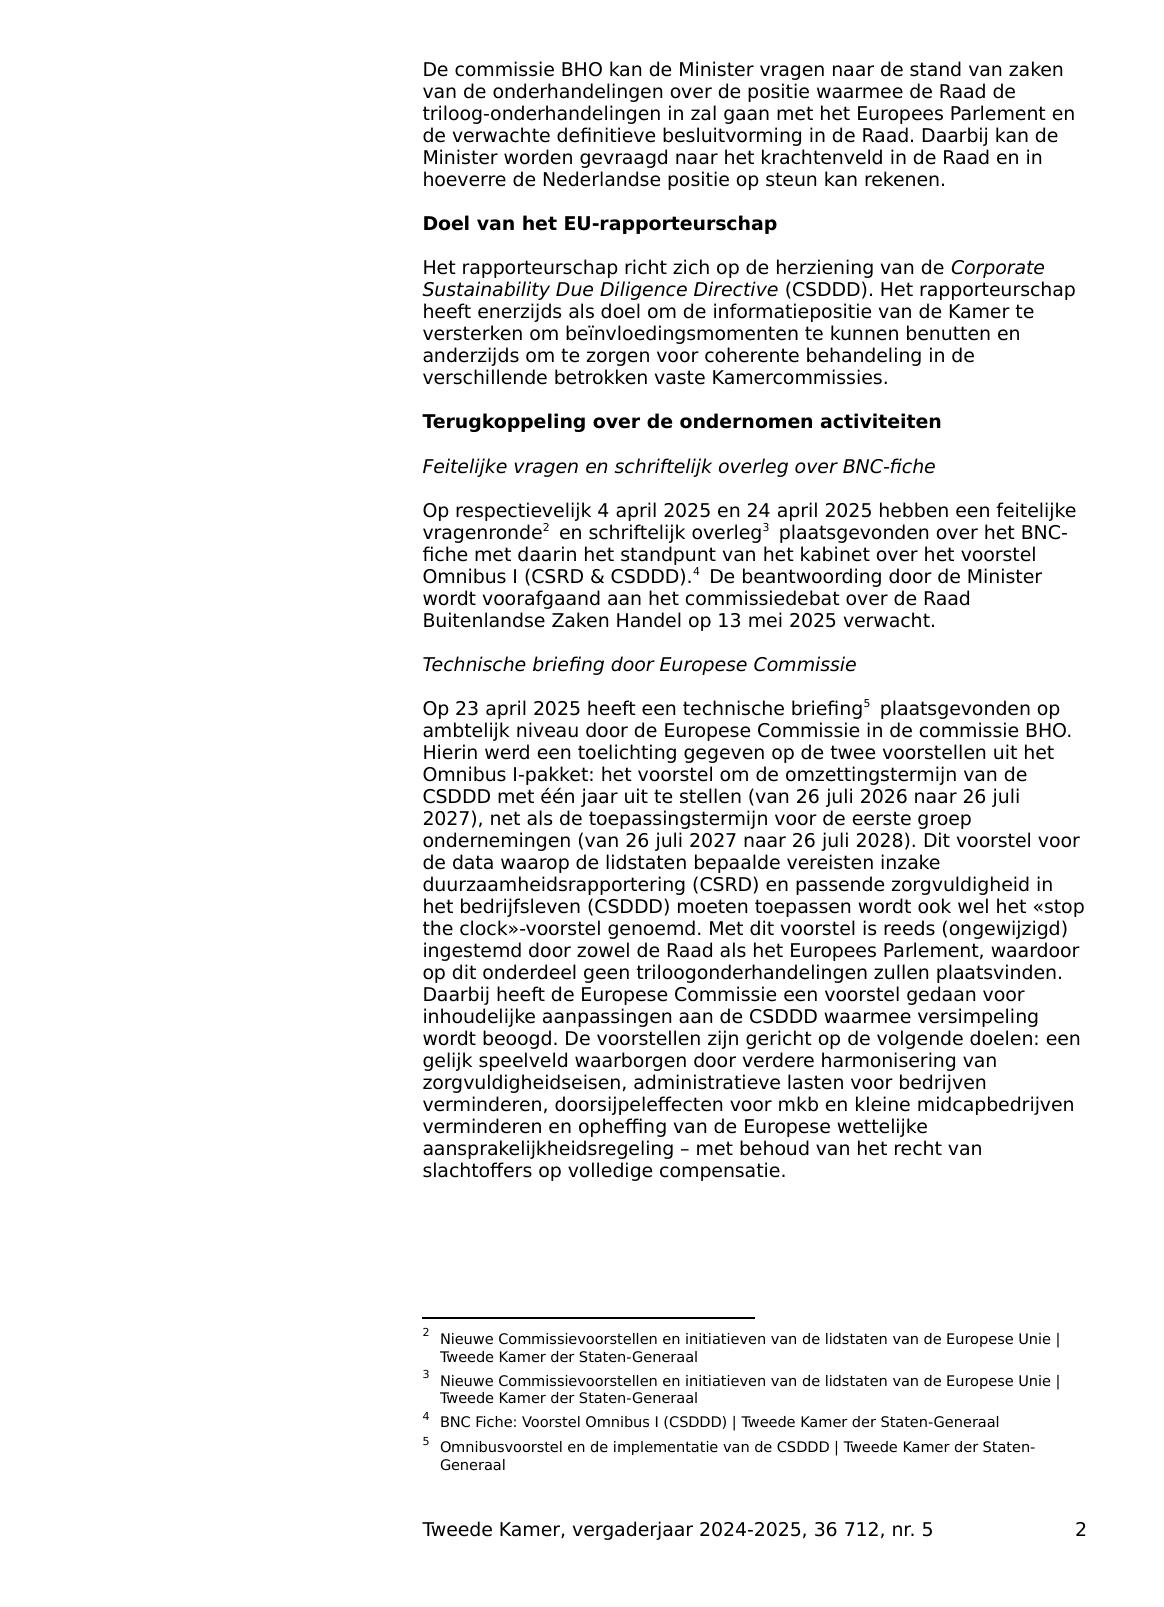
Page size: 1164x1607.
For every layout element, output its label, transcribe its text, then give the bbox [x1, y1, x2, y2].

subtitle Doel van het EU-rapporteurschap [422, 213, 1087, 235]
text Omnibusvoorstel en de implementatie van de CSDDD | Tweede Kamer der Staten-Generaal [422, 1435, 1087, 1474]
subtitle Technische briefing door Europese Commissie [422, 654, 1087, 676]
text Op 23 april 2025 heeft een technische briefing plaatsgevonden op ambtelijk niveau door de Europese Commissie in de commissie BHO. Hierin werd een toelichting gegeven op de twee voorstellen uit het Omnibus I-pakket: het voorstel om de omzettingstermijn van de CSDDD met één jaar uit te stellen (van 26 juli 2026 naar 26 juli 2027), net als de toepassingstermijn voor de eerste groep ondernemingen (van 26 juli 2027 naar 26 juli 2028). Dit voorstel voor de data waarop de lidstaten bepaalde vereisten inzake duurzaamheidsrapportering (CSRD) en passende zorgvuldigheid in het bedrijfsleven (CSDDD) moeten toepassen wordt ook wel het «stop the clock»-voorstel genoemd. Met dit voorstel is reeds (ongewijzigd) ingestemd door zowel de Raad als het Europees Parlement, waardoor op dit onderdeel geen triloogonderhandelingen zullen plaatsvinden. Daarbij heeft de Europese Commissie een voorstel gedaan voor inhoudelijke aanpassingen aan de CSDDD waarmee versimpeling wordt beoogd. De voorstellen zijn gericht op de volgende doelen: een gelijk speelveld waarborgen door verdere harmonisering van zorgvuldigheidseisen, administratieve lasten voor bedrijven verminderen, doorsijpeleffecten voor mkb en kleine midcapbedrijven verminderen en opheffing van de Europese wettelijke aansprakelijkheidsregeling – met behoud van het recht van slachtoffers op volledige compensatie. [422, 698, 1087, 1181]
subtitle Terugkoppeling over de ondernomen activiteiten [422, 411, 1087, 433]
text Het rapporteurschap richt zich op de herziening van de Corporate Sustainability Due Diligence Directive (CSDDD). Het rapporteurschap heeft enerzijds als doel om de informatiepositie van de Kamer te versterken om beïnvloedingsmomenten te kunnen benutten en anderzijds om te zorgen voor coherente behandeling in de verschillende betrokken vaste Kamercommissies. [422, 257, 1087, 389]
text Nieuwe Commissievoorstellen en initiatieven van de lidstaten van de Europese Unie | Tweede Kamer der Staten-Generaal [422, 1327, 1087, 1366]
text BNC Fiche: Voorstel Omnibus I (CSDDD) | Tweede Kamer der Staten-Generaal [422, 1410, 1087, 1432]
text Nieuwe Commissievoorstellen en initiatieven van de lidstaten van de Europese Unie | Tweede Kamer der Staten-Generaal [422, 1368, 1087, 1407]
text Op respectievelijk 4 april 2025 en 24 april 2025 hebben een feitelijke vragenronde en schriftelijk overleg plaatsgevonden over het BNC-fiche met daarin het standpunt van het kabinet over het voorstel Omnibus I (CSRD & CSDDD). De beantwoording door de Minister wordt voorafgaand aan het commissiedebat over de Raad Buitenlandse Zaken Handel op 13 mei 2025 verwacht. [422, 500, 1087, 632]
text De commissie BHO kan de Minister vragen naar de stand van zaken van de onderhandelingen over de positie waarmee de Raad de triloog-onderhandelingen in zal gaan met het Europees Parlement en de verwachte definitieve besluitvorming in de Raad. Daarbij kan de Minister worden gevraagd naar het krachtenveld in de Raad en in hoeverre de Nederlandse positie op steun kan rekenen. [422, 59, 1087, 191]
subtitle Feitelijke vragen en schriftelijk overleg over BNC-fiche [422, 456, 1087, 477]
